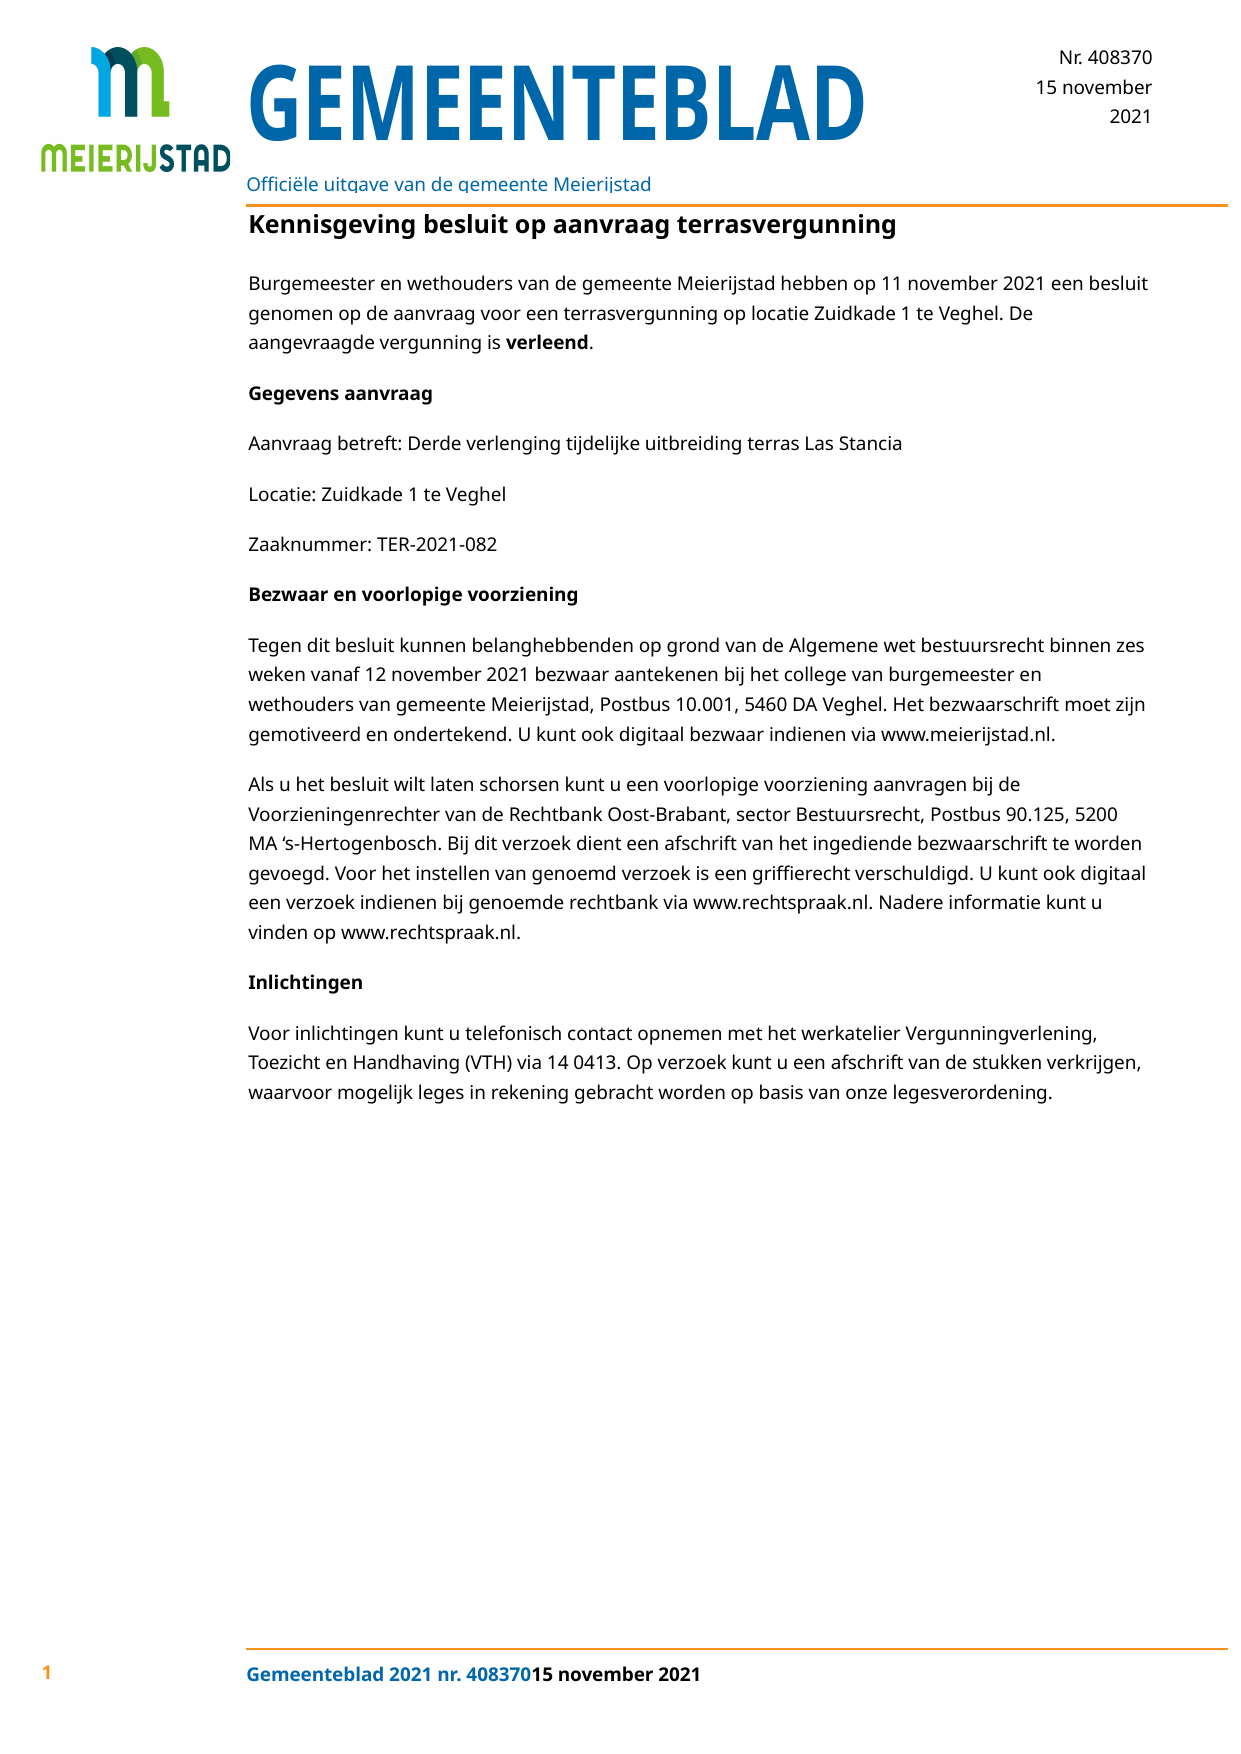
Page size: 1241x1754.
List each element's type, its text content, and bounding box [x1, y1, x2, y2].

picture [41, 47, 231, 172]
text Aanvraag betreft: Derde verlenging tijdelijke uitbreiding terras Las Stancia [248, 430, 1152, 456]
text Bezwaar en voorlopige voorziening [248, 582, 1152, 607]
text Burgemeester en wethouders van de gemeente Meierijstad hebben op 11 november 2021 een besluit genomen op de aanvraag voor een terrasvergunning op locatie Zuidkade 1 te Veghel. De aangevraagde vergunning is verleend. [248, 270, 1152, 355]
text Gegevens aanvraag [248, 380, 1152, 406]
text Kennisgeving besluit op aanvraag terrasvergunning [248, 207, 1152, 241]
text Inlichtingen [248, 969, 1152, 995]
text Tegen dit besluit kunnen belanghebbenden op grond van de Algemene wet bestuursrecht binnen zes weken vanaf 12 november 2021 bezwaar aantekenen bij het college van burgemeester en wethouders van gemeente Meierijstad, Postbus 10.001, 5460 DA Veghel. Het bezwaarschrift moet zijn gemotiveerd en ondertekend. U kunt ook digitaal bezwaar indienen via www.meierijstad.nl. [248, 632, 1152, 746]
text Zaaknummer: TER-2021-082 [248, 531, 1152, 557]
text Als u het besluit wilt laten schorsen kunt u een voorlopige voorziening aanvragen bij de Voorzieningenrechter van de Rechtbank Oost-Brabant, sector Bestuursrecht, Postbus 90.125, 5200 MA ‘s-Hertogenbosch. Bij dit verzoek dient een afschrift van het ingediende bezwaarschrift te worden gevoegd. Voor het instellen van genoemd verzoek is een griffierecht verschuldigd. U kunt ook digitaal een verzoek indienen bij genoemde rechtbank via www.rechtspraak.nl. Nadere informatie kunt u vinden op www.rechtspraak.nl. [248, 771, 1152, 945]
text Locatie: Zuidkade 1 te Veghel [248, 481, 1152, 506]
text Voor inlichtingen kunt u telefonisch contact opnemen met het werkatelier Vergunningverlening, Toezicht en Handhaving (VTH) via 14 0413. Op verzoek kunt u een afschrift van de stukken verkrijgen, waarvoor mogelijk leges in rekening gebracht worden op basis van onze legesverordening. [248, 1020, 1152, 1105]
